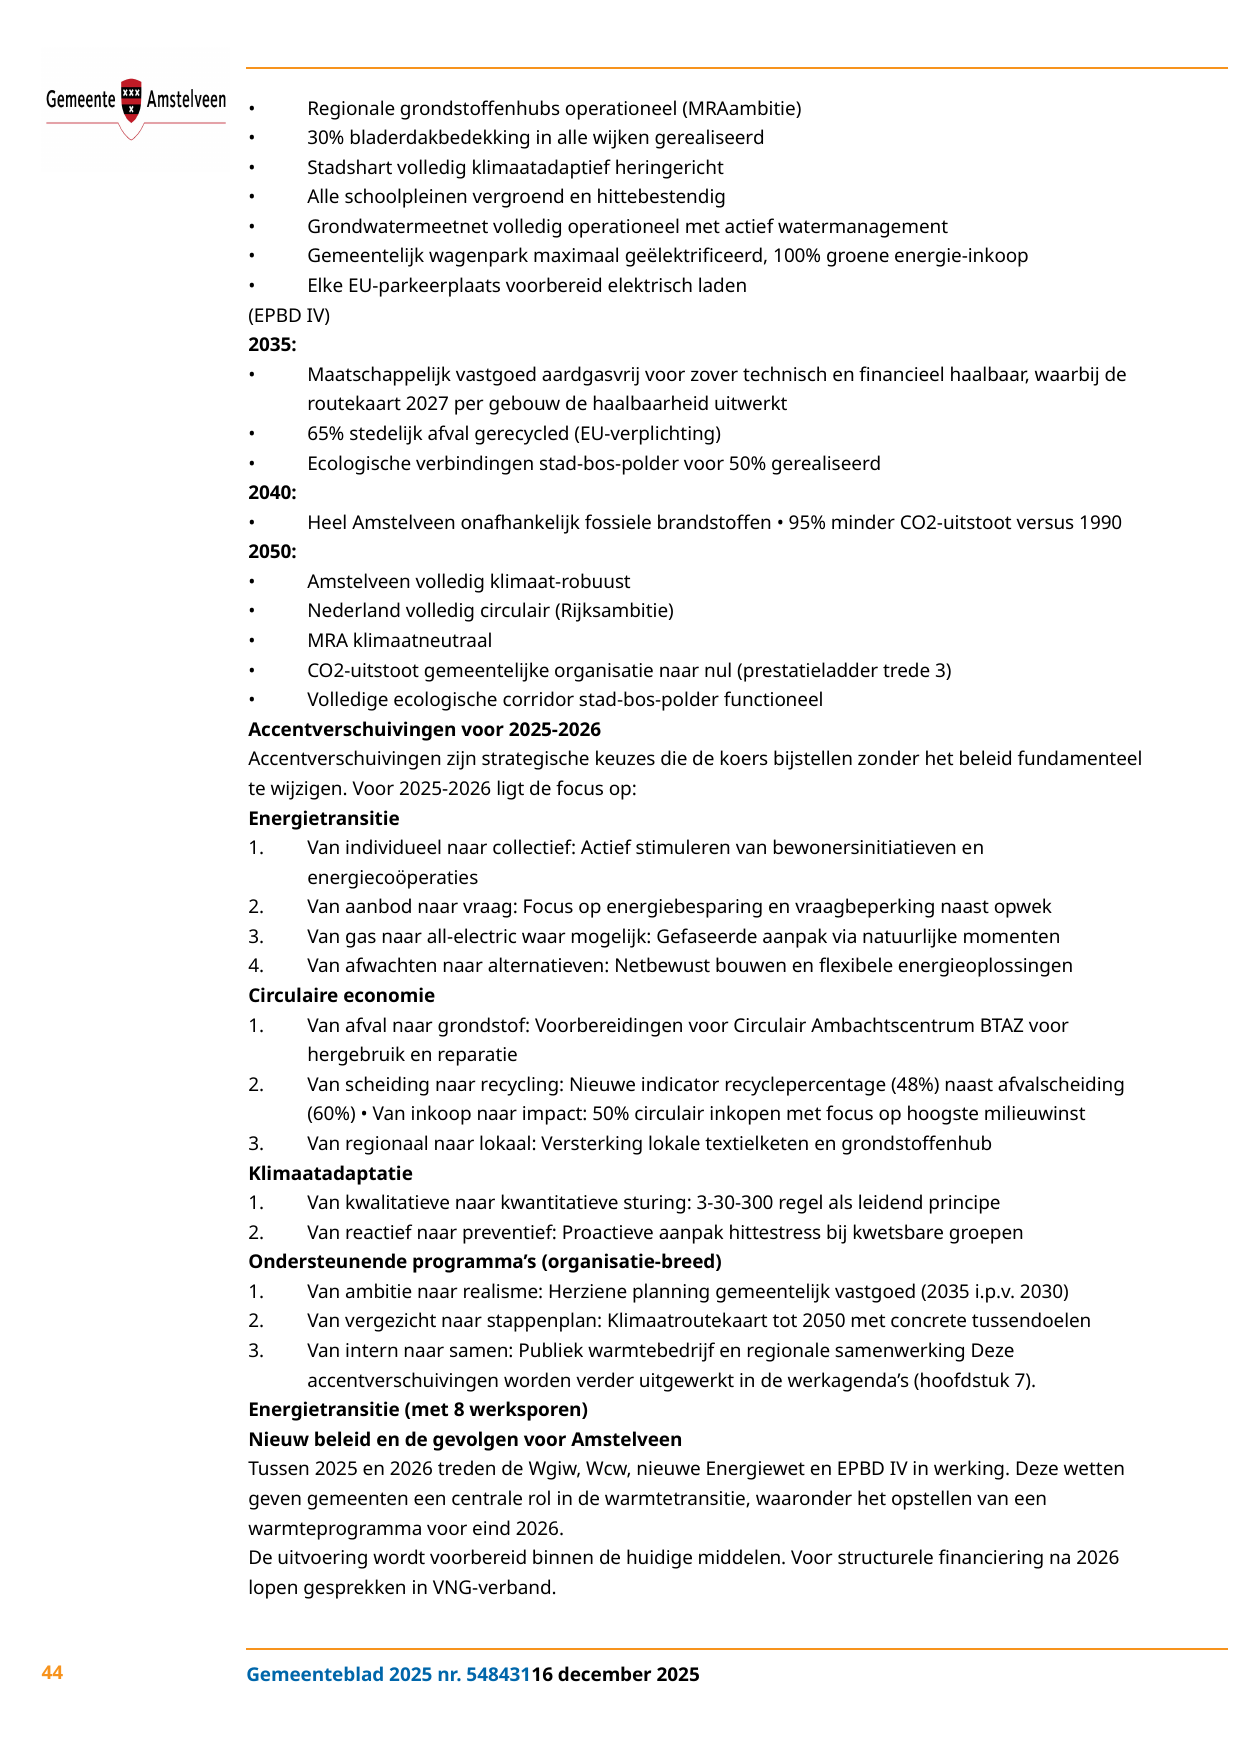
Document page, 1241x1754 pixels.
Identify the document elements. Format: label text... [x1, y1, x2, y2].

list 30% bladerdakbedekking in alle wijken gerealiseerd [248, 124, 1152, 150]
list Regionale grondstoffenhubs operationeel (MRAambitie) [248, 95, 1152, 121]
text Tussen 2025 en 2026 treden de Wgiw, Wcw, nieuwe Energiewet en EPBD IV in werking. Deze wetten geven gemeenten een centrale rol in de warmtetransitie, waaronder het opstellen van een warmteprogramma voor eind 2026. [248, 1456, 1152, 1541]
list Van individueel naar collectief: Actief stimuleren van bewonersinitiatieven en energiecoöperaties [248, 834, 1152, 890]
list Van regionaal naar lokaal: Versterking lokale textielketen en grondstoffenhub [248, 1130, 1152, 1156]
list Nederland volledig circulair (Rijksambitie) [248, 598, 1152, 623]
list Van reactief naar preventief: Proactieve aanpak hittestress bij kwetsbare groepen [248, 1219, 1152, 1245]
list Van gas naar all-electric waar mogelijk: Gefaseerde aanpak via natuurlijke momenten [248, 923, 1152, 949]
text Accentverschuivingen voor 2025-2026 [248, 716, 1152, 742]
text 2035: [248, 331, 1152, 357]
list Elke EU-parkeerplaats voorbereid elektrisch laden [248, 272, 1152, 298]
list Amstelveen volledig klimaat-robuust [248, 568, 1152, 594]
list MRA klimaatneutraal [248, 627, 1152, 653]
text 2040: [248, 479, 1152, 505]
list Van aanbod naar vraag: Focus op energiebesparing en vraagbeperking naast opwek [248, 893, 1152, 919]
list 65% stedelijk afval gerecycled (EU-verplichting) [248, 420, 1152, 446]
list Ecologische verbindingen stad-bos-polder voor 50% gerealiseerd [248, 450, 1152, 476]
text Nieuw beleid en de gevolgen voor Amstelveen [248, 1426, 1152, 1452]
list CO2-uitstoot gemeentelijke organisatie naar nul (prestatieladder trede 3) [248, 657, 1152, 683]
list Van afval naar grondstof: Voorbereidingen voor Circulair Ambachtscentrum BTAZ voor hergebruik en reparatie [248, 1012, 1152, 1067]
list Alle schoolpleinen vergroend en hittebestendig [248, 183, 1152, 209]
list Heel Amstelveen onafhankelijk fossiele brandstoffen • 95% minder CO2-uitstoot versus 1990 [248, 509, 1152, 535]
text Energietransitie [248, 805, 1152, 831]
text Accentverschuivingen zijn strategische keuzes die de koers bijstellen zonder het beleid fundamenteel te wijzigen. Voor 2025-2026 ligt de focus op: [248, 746, 1152, 801]
picture [41, 47, 231, 172]
list Van scheiding naar recycling: Nieuwe indicator recyclepercentage (48%) naast afvalscheiding (60%) • Van inkoop naar impact: 50% circulair inkopen met focus op hoogste milieuwinst [248, 1071, 1152, 1126]
list Van kwalitatieve naar kwantitatieve sturing: 3-30-300 regel als leidend principe [248, 1189, 1152, 1215]
list Maatschappelijk vastgoed aardgasvrij voor zover technisch en financieel haalbaar, waarbij de routekaart 2027 per gebouw de haalbaarheid uitwerkt [248, 361, 1152, 416]
list Gemeentelijk wagenpark maximaal geëlektrificeerd, 100% groene energie-inkoop [248, 243, 1152, 268]
list Grondwatermeetnet volledig operationeel met actief watermanagement [248, 213, 1152, 239]
list Van ambitie naar realisme: Herziene planning gemeentelijk vastgoed (2035 i.p.v. 2030) [248, 1278, 1152, 1304]
text (EPBD IV) [248, 302, 1152, 328]
text Klimaatadaptatie [248, 1160, 1152, 1186]
list Volledige ecologische corridor stad-bos-polder functioneel [248, 686, 1152, 712]
text Ondersteunende programma’s (organisatie-breed) [248, 1248, 1152, 1274]
list Van intern naar samen: Publiek warmtebedrijf en regionale samenwerking Deze accentverschuivingen worden verder uitgewerkt in de werkagenda’s (hoofdstuk 7). [248, 1337, 1152, 1393]
text De uitvoering wordt voorbereid binnen de huidige middelen. Voor structurele financiering na 2026 lopen gesprekken in VNG-verband. [248, 1544, 1152, 1600]
text Energietransitie (met 8 werksporen) [248, 1396, 1152, 1422]
list Van vergezicht naar stappenplan: Klimaatroutekaart tot 2050 met concrete tussendoelen [248, 1308, 1152, 1333]
list Stadshart volledig klimaatadaptief heringericht [248, 154, 1152, 180]
list Van afwachten naar alternatieven: Netbewust bouwen en flexibele energieoplossingen [248, 953, 1152, 978]
text 2050: [248, 538, 1152, 564]
text Circulaire economie [248, 982, 1152, 1008]
